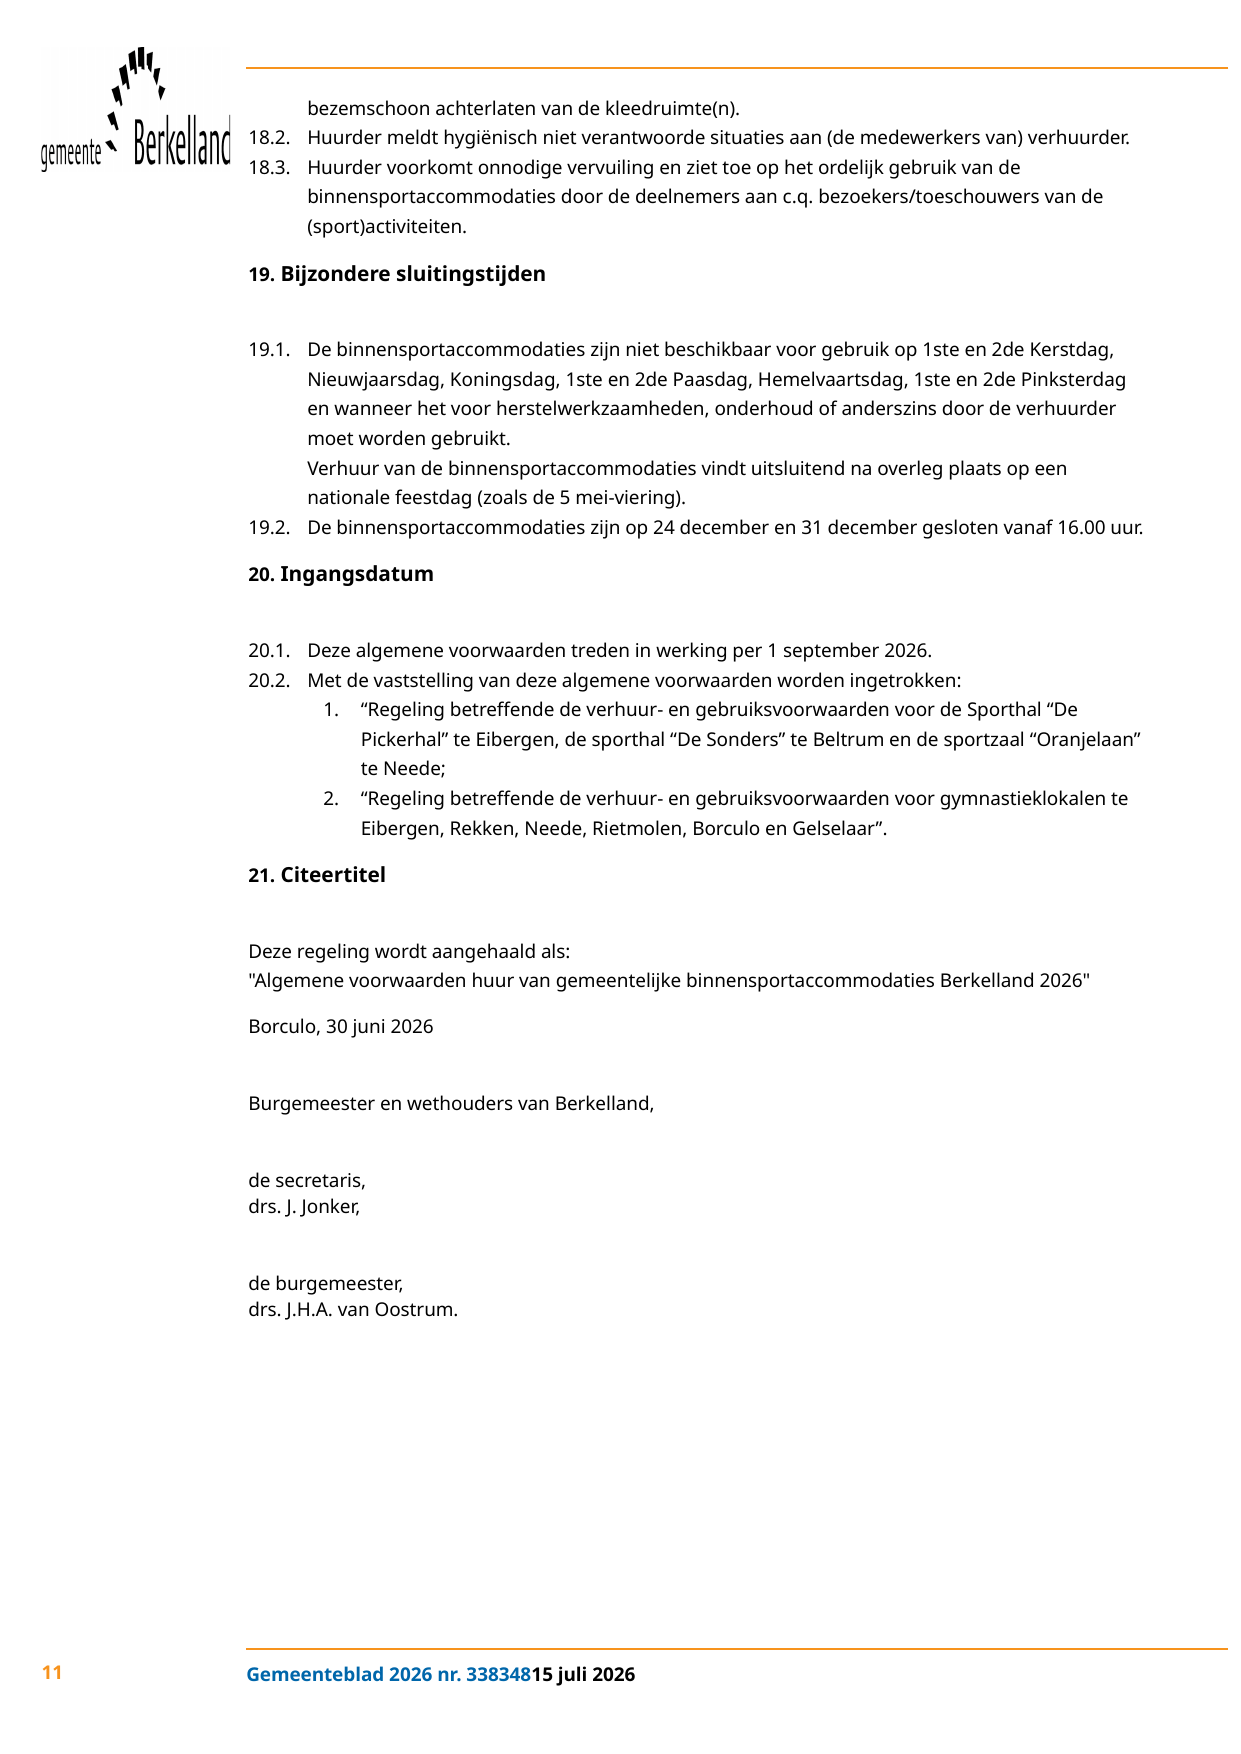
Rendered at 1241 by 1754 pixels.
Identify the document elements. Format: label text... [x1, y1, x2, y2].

list Verhuur van de binnensportaccommodaties vindt uitsluitend na overleg plaats op een nationale feestdag (zoals de 5 mei-viering). [248, 455, 1152, 510]
list Met de vaststelling van deze algemene voorwaarden worden ingetrokken: [248, 667, 1152, 693]
text Deze regeling wordt aangehaald als: [248, 938, 1152, 964]
text drs. J.H.A. van Oostrum. [248, 1296, 1152, 1322]
list De binnensportaccommodaties zijn op 24 december en 31 december gesloten vanaf 16.00 uur. [248, 514, 1152, 540]
text "Algemene voorwaarden huur van gemeentelijke binnensportaccommodaties Berkelland 2026" [248, 968, 1152, 993]
list “Regeling betreffende de verhuur- en gebruiksvoorwaarden voor gymnastieklokalen te Eibergen, Rekken, Neede, Rietmolen, Borculo en Gelselaar”. [323, 785, 1152, 841]
text Borculo, 30 juni 2026 [248, 1013, 1152, 1039]
text Burgemeester en wethouders van Berkelland, [248, 1091, 1152, 1116]
picture [41, 47, 231, 172]
text de burgemeester, [248, 1271, 1152, 1296]
list bezemschoon achterlaten van de kleedruimte(n). [248, 95, 1152, 121]
list Huurder voorkomt onnodige vervuiling en ziet toe op het ordelijk gebruik van de binnensportaccommodaties door de deelnemers aan c.q. bezoekers/toeschouwers van de (sport)activiteiten. [248, 154, 1152, 239]
list De binnensportaccommodaties zijn niet beschikbaar voor gebruik op 1ste en 2de Kerstdag, Nieuwjaarsdag, Koningsdag, 1ste en 2de Paasdag, Hemelvaartsdag, 1ste en 2de Pinksterdag en wanneer het voor herstelwerkzaamheden, onderhoud of anderszins door de verhuurder moet worden gebruikt. [248, 336, 1152, 451]
text 21. Citeertitel [248, 860, 1152, 889]
list Huurder meldt hygiënisch niet verantwoorde situaties aan (de medewerkers van) verhuurder. [248, 124, 1152, 150]
text drs. J. Jonker, [248, 1193, 1152, 1219]
list “Regeling betreffende de verhuur- en gebruiksvoorwaarden voor de Sporthal “De Pickerhal” te Eibergen, de sporthal “De Sonders” te Beltrum en de sportzaal “Oranjelaan” te Neede; [323, 696, 1152, 781]
text 19. Bijzondere sluitingstijden [248, 259, 1152, 287]
list Deze algemene voorwaarden treden in werking per 1 september 2026. [248, 637, 1152, 663]
text de secretaris, [248, 1168, 1152, 1193]
text 20. Ingangsdatum [248, 559, 1152, 588]
